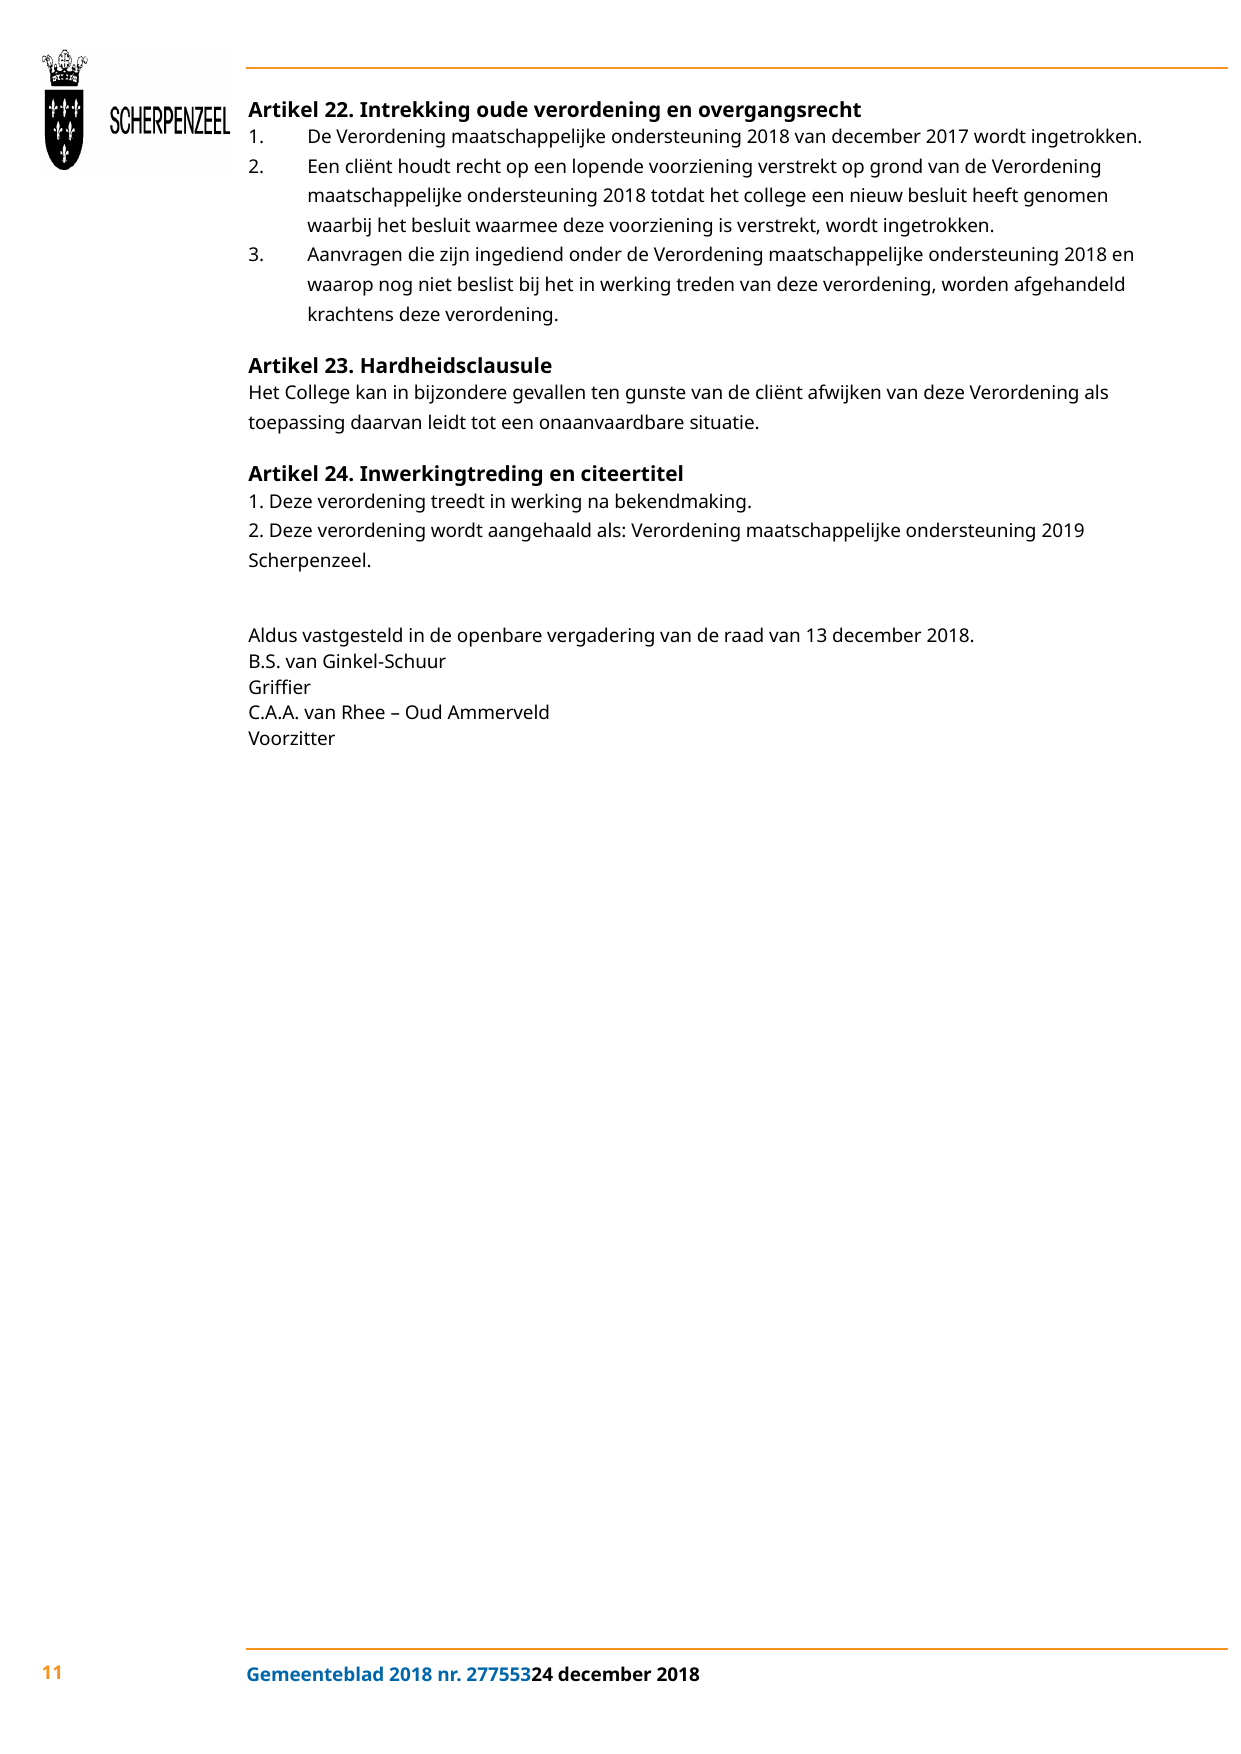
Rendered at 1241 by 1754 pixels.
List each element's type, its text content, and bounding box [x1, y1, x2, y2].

list Een cliënt houdt recht op een lopende voorziening verstrekt op grond van de Verordening maatschappelijke ondersteuning 2018 totdat het college een nieuw besluit heeft genomen waarbij het besluit waarmee deze voorziening is verstrekt, wordt ingetrokken. [248, 153, 1152, 238]
text Artikel 24. Inwerkingtreding en citeertitel [248, 459, 1152, 488]
text B.S. van Ginkel-Schuur [248, 648, 1152, 674]
picture [41, 47, 231, 172]
text Het College kan in bijzondere gevallen ten gunste van de cliënt afwijken van deze Verordening als toepassing daarvan leidt tot een onaanvaardbare situatie. [248, 379, 1152, 435]
text Artikel 23. Hardheidsclausule [248, 351, 1152, 379]
list Aanvragen die zijn ingediend onder de Verordening maatschappelijke ondersteuning 2018 en waarop nog niet beslist bij het in werking treden van deze verordening, worden afgehandeld krachtens deze verordening. [248, 242, 1152, 326]
text Griffier [248, 674, 1152, 699]
text Aldus vastgesteld in de openbare vergadering van de raad van 13 december 2018. [248, 622, 1152, 648]
text Voorzitter [248, 725, 1152, 751]
text Artikel 22. Intrekking oude verordening en overgangsrecht [248, 95, 1152, 123]
text 1. Deze verordening treedt in werking na bekendmaking. [248, 488, 1152, 514]
text C.A.A. van Rhee – Oud Ammerveld [248, 699, 1152, 725]
list De Verordening maatschappelijke ondersteuning 2018 van december 2017 wordt ingetrokken. [248, 123, 1152, 149]
text 2. Deze verordening wordt aangehaald als: Verordening maatschappelijke ondersteuning 2019 Scherpenzeel. [248, 518, 1152, 573]
